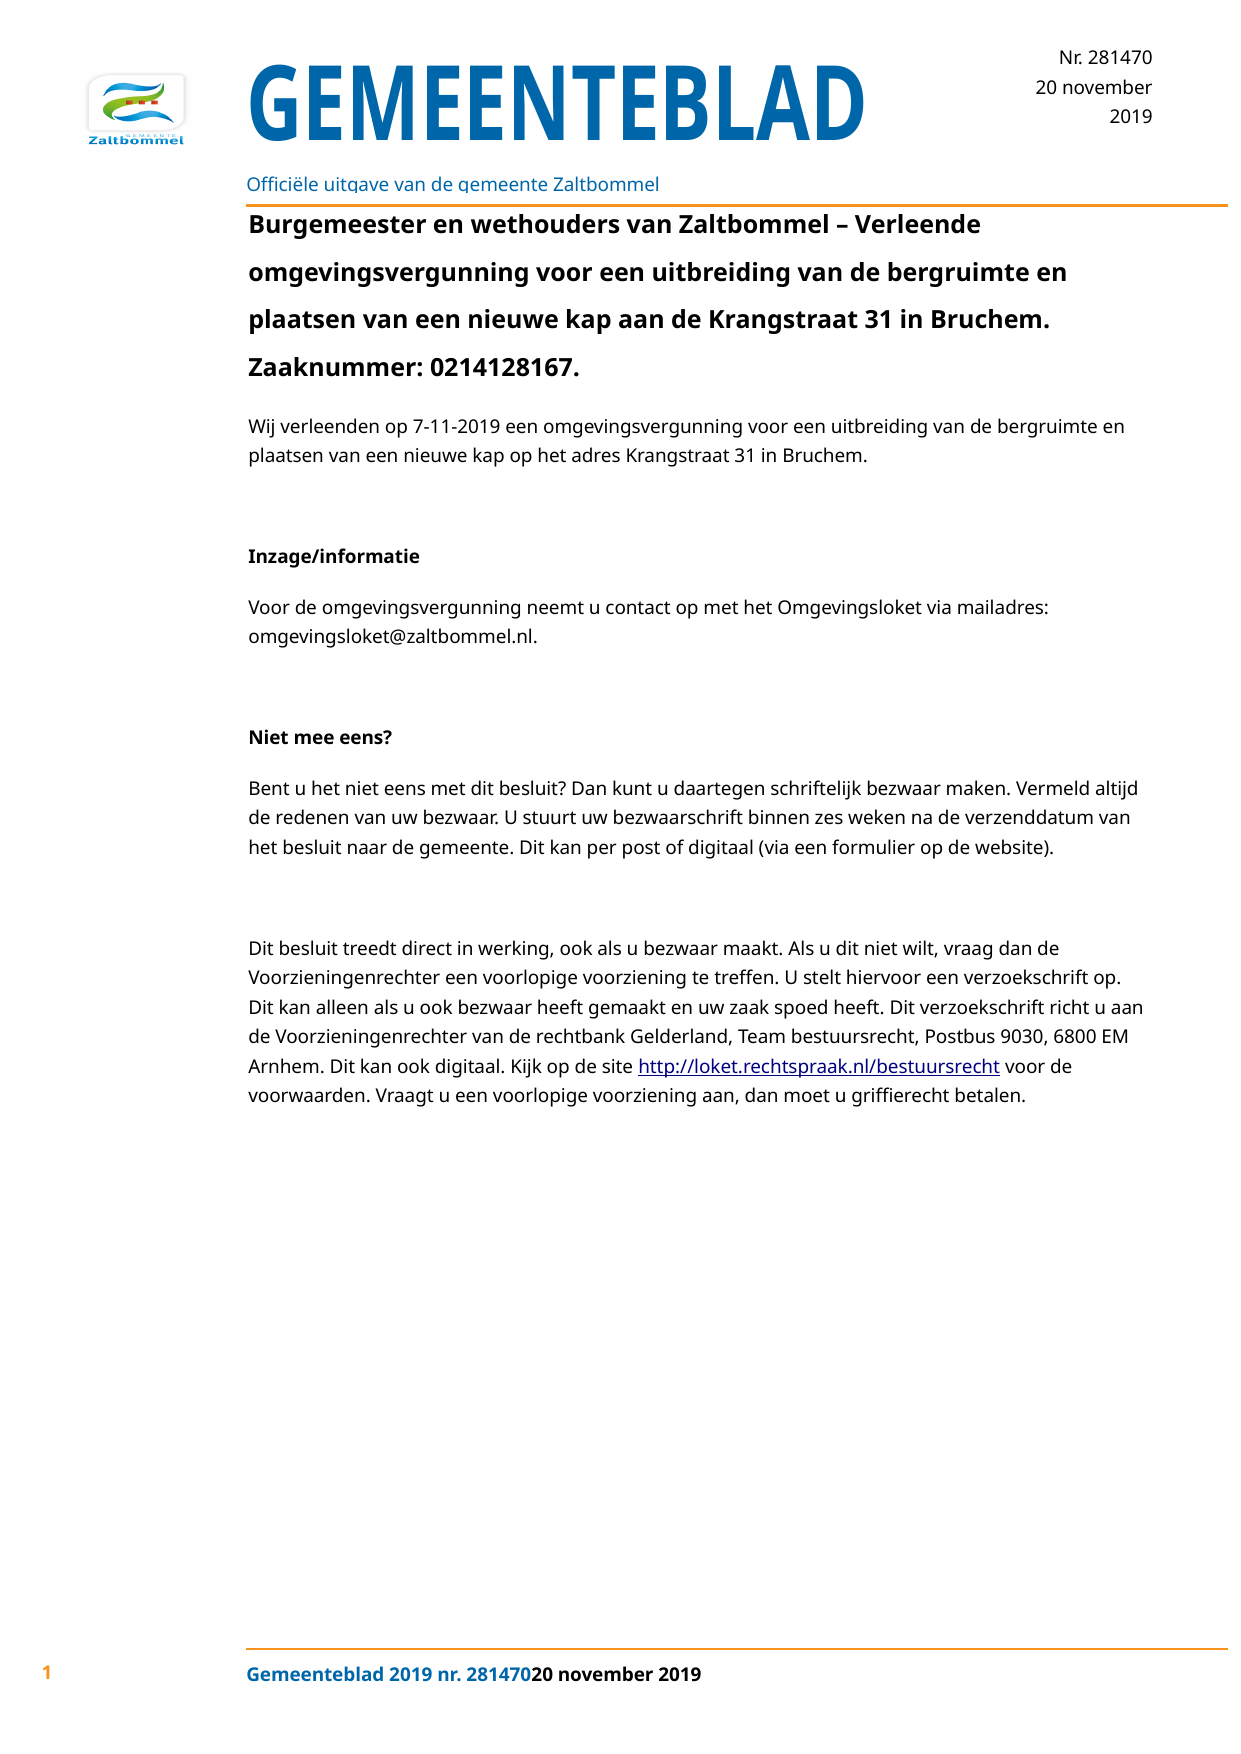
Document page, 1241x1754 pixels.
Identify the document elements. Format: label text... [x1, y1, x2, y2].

text Bent u het niet eens met dit besluit? Dan kunt u daartegen schriftelijk bezwaar maken. Vermeld altijd de redenen van uw bezwaar. U stuurt uw bezwaarschrift binnen zes weken na de verzenddatum van het besluit naar de gemeente. Dit kan per post of digitaal (via een formulier op de website). [248, 775, 1152, 860]
text Inzage/informatie [248, 543, 1152, 569]
text Burgemeester en wethouders van Zaltbommel – Verleende omgevingsvergunning voor een uitbreiding van de bergruimte en plaatsen van een nieuwe kap aan de Krangstraat 31 in Bruchem. Zaaknummer: 0214128167. [248, 207, 1152, 384]
text Dit besluit treedt direct in werking, ook als u bezwaar maakt. Als u dit niet wilt, vraag dan de Voorzieningenrechter een voorlopige voorziening te treffen. U stelt hiervoor een verzoekschrift op. Dit kan alleen als u ook bezwaar heeft gemaakt en uw zaak spoed heeft. Dit verzoekschrift richt u aan de Voorzieningenrechter van de rechtbank Gelderland, Team bestuursrecht, Postbus 9030, 6800 EM Arnhem. Dit kan ook digitaal. Kijk op de site http://loket.rechtspraak.nl/bestuursrecht voor de voorwaarden. Vraagt u een voorlopige voorziening aan, dan moet u griffierecht betalen. [248, 935, 1152, 1108]
text Wij verleenden op 7-11-2019 een omgevingsvergunning voor een uitbreiding van de bergruimte en plaatsen van een nieuwe kap op het adres Krangstraat 31 in Bruchem. [248, 413, 1152, 468]
text Voor de omgevingsvergunning neemt u contact op met het Omgevingsloket via mailadres: omgevingsloket@zaltbommel.nl. [248, 594, 1152, 649]
text Niet mee eens? [248, 724, 1152, 750]
picture [41, 47, 231, 172]
